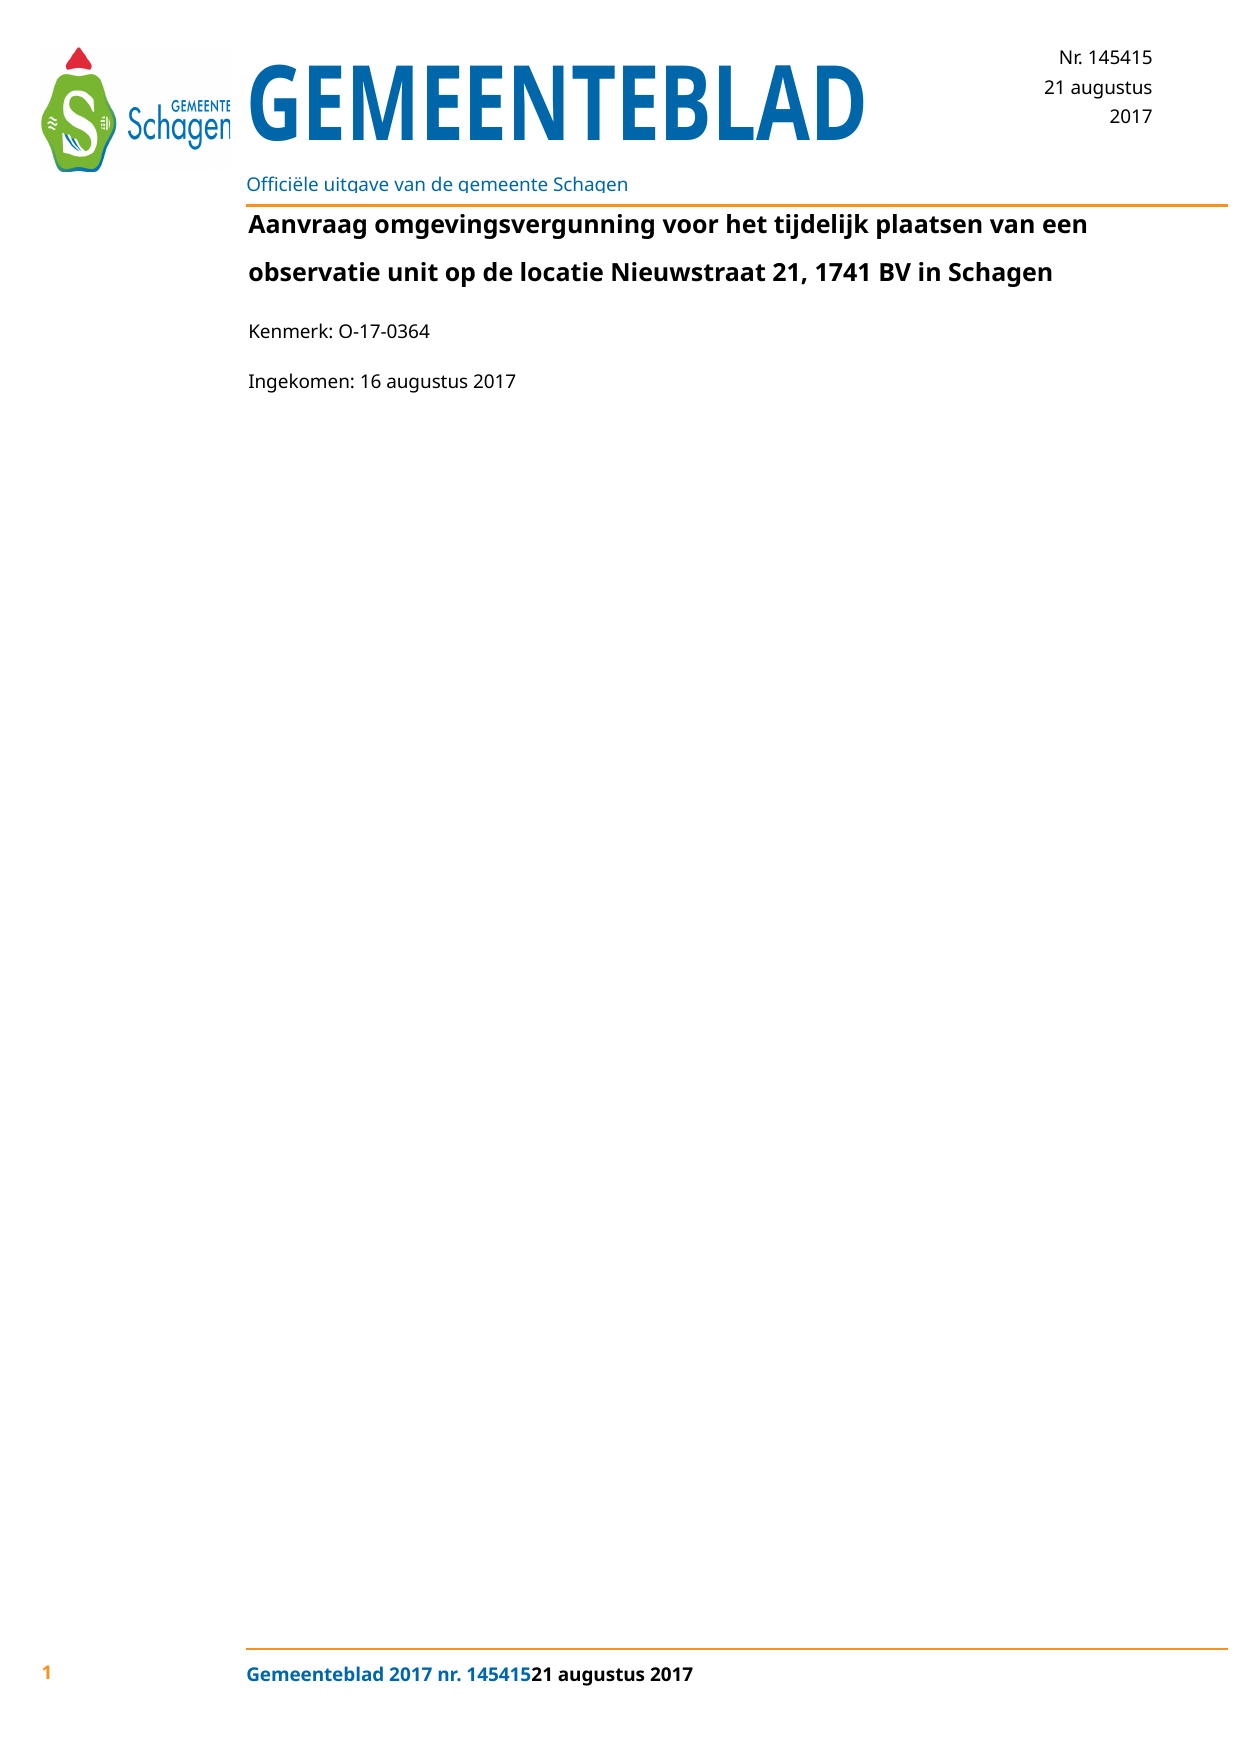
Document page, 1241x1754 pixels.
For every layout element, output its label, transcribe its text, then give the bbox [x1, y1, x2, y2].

text Aanvraag omgevingsvergunning voor het tijdelijk plaatsen van een observatie unit op de locatie Nieuwstraat 21, 1741 BV in Schagen [248, 207, 1152, 288]
text Kenmerk: O-17-0364 [248, 318, 1152, 344]
text Ingekomen: 16 augustus 2017 [248, 368, 1152, 394]
picture [41, 47, 231, 172]
